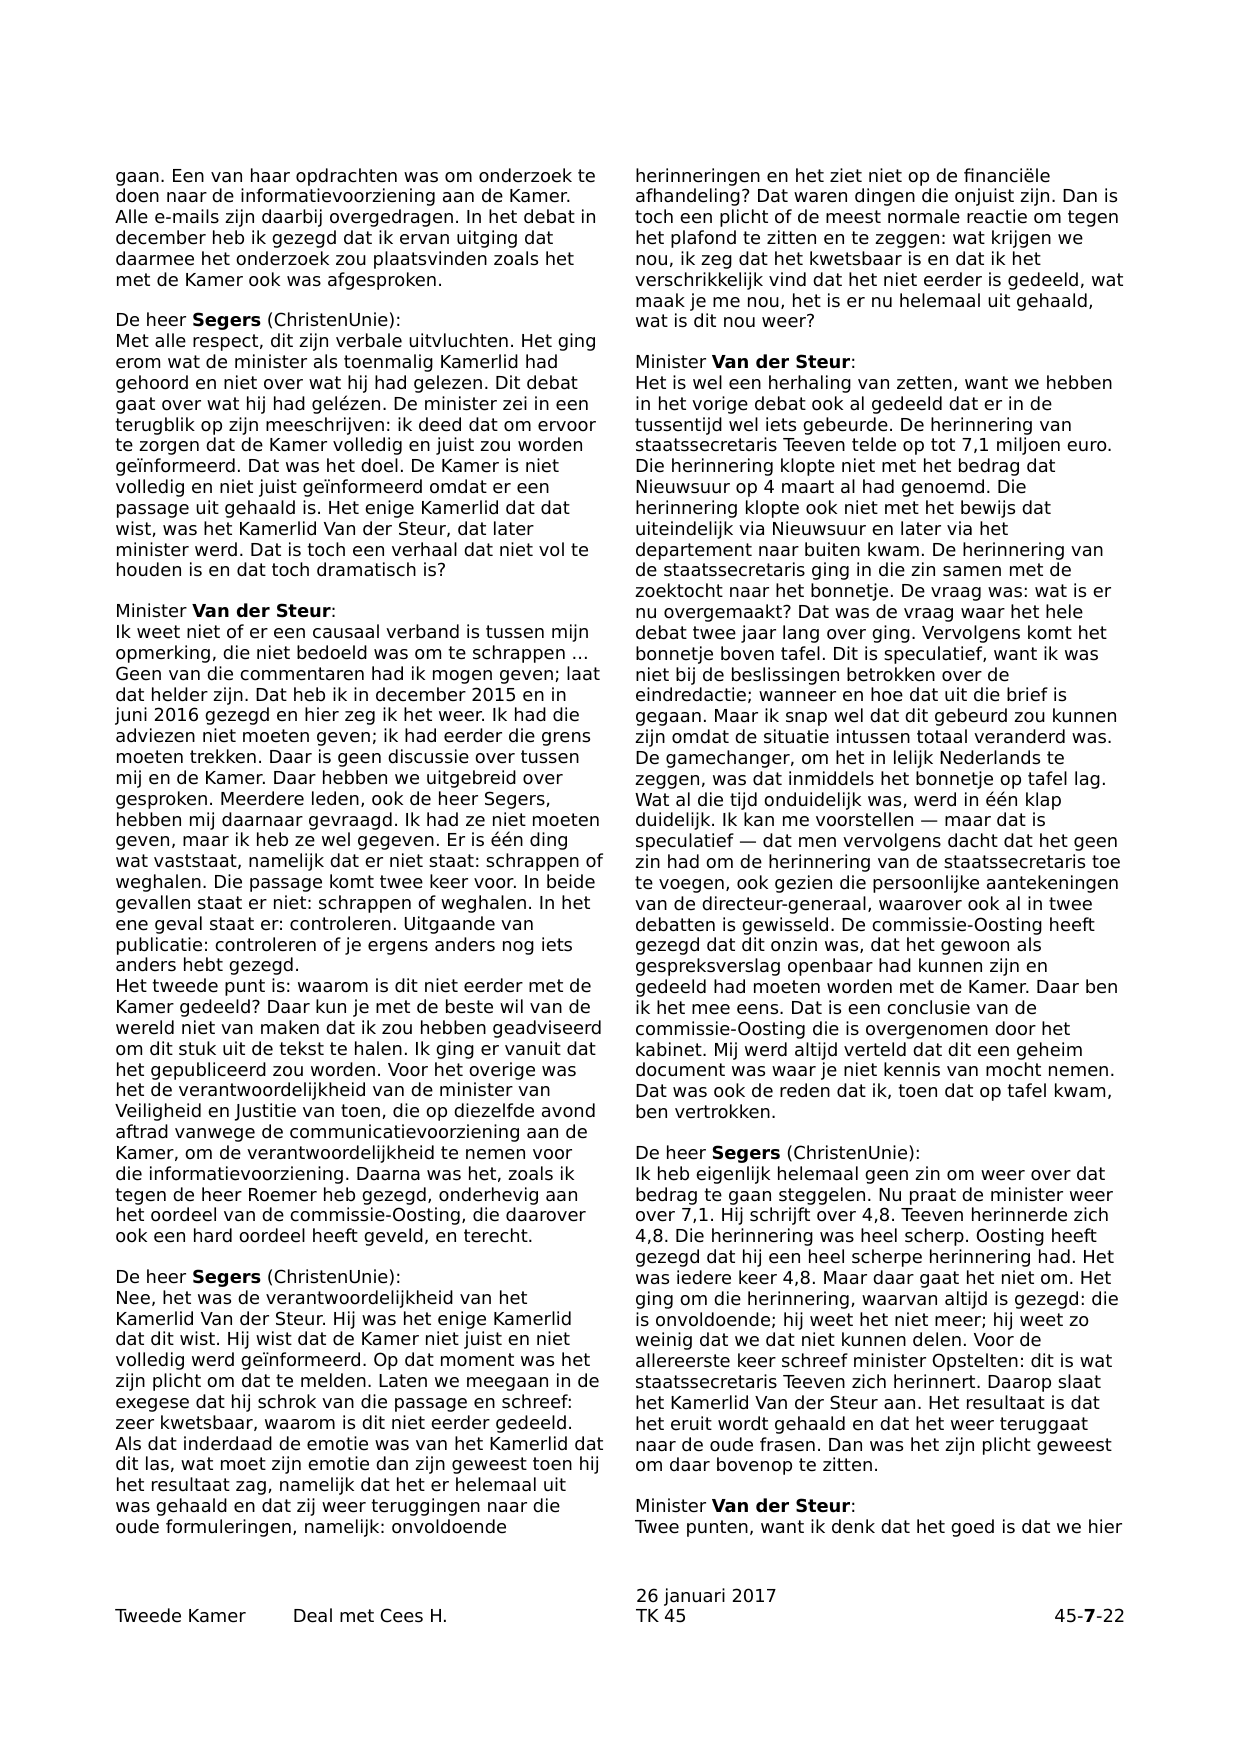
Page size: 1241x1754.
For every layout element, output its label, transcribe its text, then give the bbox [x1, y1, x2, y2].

text Nee, het was de verantwoordelijkheid van het Kamerlid Van der Steur. Hij was het enige Kamerlid dat dit wist. Hij wist dat de Kamer niet juist en niet volledig werd geïnformeerd. Op dat moment was het zijn plicht om dat te melden. Laten we meegaan in de exegese dat hij schrok van die passage en schreef: zeer kwetsbaar, waarom is dit niet eerder gedeeld. Als dat inderdaad de emotie was van het Kamerlid dat dit las, wat moet zijn emotie dan zijn geweest toen hij het resultaat zag, namelijk dat het er helemaal uit was gehaald en dat zij weer teruggingen naar die oude formuleringen, namelijk: onvoldoende [115, 1287, 605, 1537]
text Het is wel een herhaling van zetten, want we hebben in het vorige debat ook al gedeeld dat er in de tussentijd wel iets gebeurde. De herinnering van staatssecretaris Teeven telde op tot 7,1 miljoen euro. Die herinnering klopte niet met het bedrag dat Nieuwsuur op 4 maart al had genoemd. Die herinnering klopte ook niet met het bewijs dat uiteindelijk via Nieuwsuur en later via het departement naar buiten kwam. De herinnering van de staatssecretaris ging in die zin samen met de zoektocht naar het bonnetje. De vraag was: wat is er nu overgemaakt? Dat was de vraag waar het hele debat twee jaar lang over ging. Vervolgens komt het bonnetje boven tafel. Dit is speculatief, want ik was niet bij de beslissingen betrokken over de eindredactie; wanneer en hoe dat uit die brief is gegaan. Maar ik snap wel dat dit gebeurd zou kunnen zijn omdat de situatie intussen totaal veranderd was. De gamechanger, om het in lelijk Nederlands te zeggen, was dat inmiddels het bonnetje op tafel lag. Wat al die tijd onduidelijk was, werd in één klap duidelijk. Ik kan me voorstellen — maar dat is speculatief — dat men vervolgens dacht dat het geen zin had om de herinnering van de staatssecretaris toe te voegen, ook gezien die persoonlijke aantekeningen van de directeur-generaal, waarover ook al in twee debatten is gewisseld. De commissie-Oosting heeft gezegd dat dit onzin was, dat het gewoon als gespreksverslag openbaar had kunnen zijn en gedeeld had moeten worden met de Kamer. Daar ben ik het mee eens. Dat is een conclusie van de commissie-Oosting die is overgenomen door het kabinet. Mij werd altijd verteld dat dit een geheim document was waar je niet kennis van mocht nemen. Dat was ook de reden dat ik, toen dat op tafel kwam, ben vertrokken. [635, 373, 1125, 1123]
text Met alle respect, dit zijn verbale uitvluchten. Het ging erom wat de minister als toenmalig Kamerlid had gehoord en niet over wat hij had gelezen. Dit debat gaat over wat hij had gelézen. De minister zei in een terugblik op zijn meeschrijven: ik deed dat om ervoor te zorgen dat de Kamer volledig en juist zou worden geïnformeerd. Dat was het doel. De Kamer is niet volledig en niet juist geïnformeerd omdat er een passage uit gehaald is. Het enige Kamerlid dat dat wist, was het Kamerlid Van der Steur, dat later minister werd. Dat is toch een verhaal dat niet vol te houden is en dat toch dramatisch is? [115, 331, 605, 581]
text De heer Segers (ChristenUnie): [635, 1143, 1125, 1163]
text Minister Van der Steur: [635, 352, 1125, 373]
text gaan. Een van haar opdrachten was om onderzoek te doen naar de informatievoorziening aan de Kamer. Alle e-mails zijn daarbij overgedragen. In het debat in december heb ik gezegd dat ik ervan uitging dat daarmee het onderzoek zou plaatsvinden zoals het met de Kamer ook was afgesproken. [115, 165, 605, 290]
text De heer Segers (ChristenUnie): [115, 310, 605, 331]
text Ik weet niet of er een causaal verband is tussen mijn opmerking, die niet bedoeld was om te schrappen ... Geen van die commentaren had ik mogen geven; laat dat helder zijn. Dat heb ik in december 2015 en in juni 2016 gezegd en hier zeg ik het weer. Ik had die adviezen niet moeten geven; ik had eerder die grens moeten trekken. Daar is geen discussie over tussen mij en de Kamer. Daar hebben we uitgebreid over gesproken. Meerdere leden, ook de heer Segers, hebben mij daarnaar gevraagd. Ik had ze niet moeten geven, maar ik heb ze wel gegeven. Er is één ding wat vaststaat, namelijk dat er niet staat: schrappen of weghalen. Die passage komt twee keer voor. In beide gevallen staat er niet: schrappen of weghalen. In het ene geval staat er: controleren. Uitgaande van publicatie: controleren of je ergens anders nog iets anders hebt gezegd. [115, 622, 605, 976]
text Ik heb eigenlijk helemaal geen zin om weer over dat bedrag te gaan steggelen. Nu praat de minister weer over 7,1. Hij schrijft over 4,8. Teeven herinnerde zich 4,8. Die herinnering was heel scherp. Oosting heeft gezegd dat hij een heel scherpe herinnering had. Het was iedere keer 4,8. Maar daar gaat het niet om. Het ging om die herinnering, waarvan altijd is gezegd: die is onvoldoende; hij weet het niet meer; hij weet zo weinig dat we dat niet kunnen delen. Voor de allereerste keer schreef minister Opstelten: dit is wat staatssecretaris Teeven zich herinnert. Daarop slaat het Kamerlid Van der Steur aan. Het resultaat is dat het eruit wordt gehaald en dat het weer teruggaat naar de oude frasen. Dan was het zijn plicht geweest om daar bovenop te zitten. [635, 1163, 1125, 1476]
text Minister Van der Steur: [115, 601, 605, 622]
text Twee punten, want ik denk dat het goed is dat we hier [635, 1517, 1125, 1537]
text Het tweede punt is: waarom is dit niet eerder met de Kamer gedeeld? Daar kun je met de beste wil van de wereld niet van maken dat ik zou hebben geadviseerd om dit stuk uit de tekst te halen. Ik ging er vanuit dat het gepubliceerd zou worden. Voor het overige was het de verantwoordelijkheid van de minister van Veiligheid en Justitie van toen, die op diezelfde avond aftrad vanwege de communicatievoorziening aan de Kamer, om de verantwoordelijkheid te nemen voor die informatievoorziening. Daarna was het, zoals ik tegen de heer Roemer heb gezegd, onderhevig aan het oordeel van de commissie-Oosting, die daarover ook een hard oordeel heeft geveld, en terecht. [115, 976, 605, 1247]
text Minister Van der Steur: [635, 1496, 1125, 1517]
text De heer Segers (ChristenUnie): [115, 1267, 605, 1287]
text herinneringen en het ziet niet op de financiële afhandeling? Dat waren dingen die onjuist zijn. Dan is toch een plicht of de meest normale reactie om tegen het plafond te zitten en te zeggen: wat krijgen we nou, ik zeg dat het kwetsbaar is en dat ik het verschrikkelijk vind dat het niet eerder is gedeeld, wat maak je me nou, het is er nu helemaal uit gehaald, wat is dit nou weer? [635, 165, 1125, 332]
